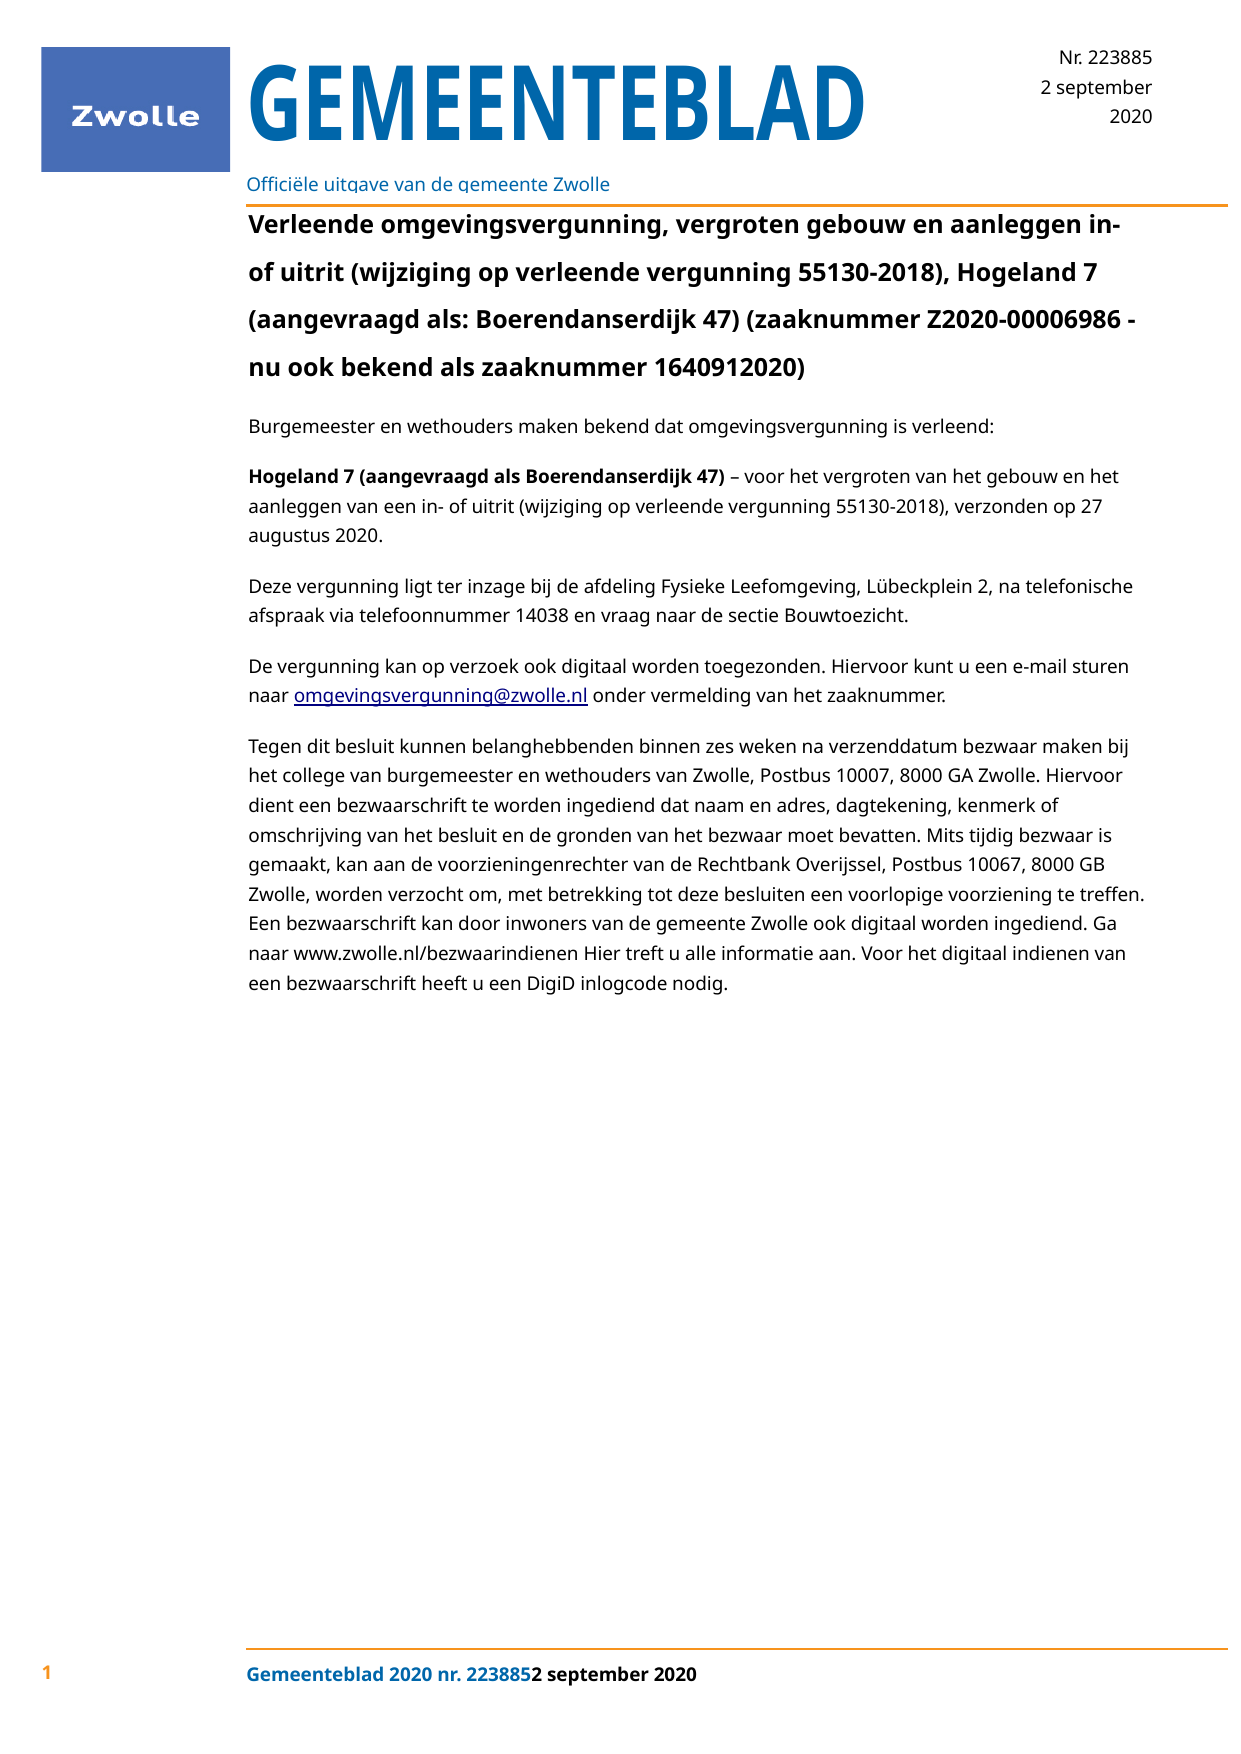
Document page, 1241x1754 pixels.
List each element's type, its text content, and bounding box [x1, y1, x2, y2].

text Hogeland 7 (aangevraagd als Boerendanserdijk 47) – voor het vergroten van het gebouw en het aanleggen van een in- of uitrit (wijziging op verleende vergunning 55130-2018), verzonden op 27 augustus 2020. [248, 463, 1152, 548]
text De vergunning kan op verzoek ook digitaal worden toegezonden. Hiervoor kunt u een e-mail sturen naar omgevingsvergunning@zwolle.nl onder vermelding van het zaaknummer. [248, 653, 1152, 708]
text Verleende omgevingsvergunning, vergroten gebouw en aanleggen in- of uitrit (wijziging op verleende vergunning 55130-2018), Hogeland 7 (aangevraagd als: Boerendanserdijk 47) (zaaknummer Z2020-00006986 - nu ook bekend als zaaknummer 1640912020) [248, 207, 1152, 384]
text Tegen dit besluit kunnen belanghebbenden binnen zes weken na verzenddatum bezwaar maken bij het college van burgemeester en wethouders van Zwolle, Postbus 10007, 8000 GA Zwolle. Hiervoor dient een bezwaarschrift te worden ingediend dat naam en adres, dagtekening, kenmerk of omschrijving van het besluit en de gronden van het bezwaar moet bevatten. Mits tijdig bezwaar is gemaakt, kan aan de voorzieningenrechter van de Rechtbank Overijssel, Postbus 10067, 8000 GB Zwolle, worden verzocht om, met betrekking tot deze besluiten een voorlopige voorziening te treffen. Een bezwaarschrift kan door inwoners van de gemeente Zwolle ook digitaal worden ingediend. Ga naar www.zwolle.nl/bezwaarindienen Hier treft u alle informatie aan. Voor het digitaal indienen van een bezwaarschrift heeft u een DigiD inlogcode nodig. [248, 733, 1152, 996]
picture [41, 47, 231, 172]
text Burgemeester en wethouders maken bekend dat omgevingsvergunning is verleend: [248, 413, 1152, 439]
text Deze vergunning ligt ter inzage bij de afdeling Fysieke Leefomgeving, Lübeckplein 2, na telefonische afspraak via telefoonnummer 14038 en vraag naar de sectie Bouwtoezicht. [248, 573, 1152, 628]
